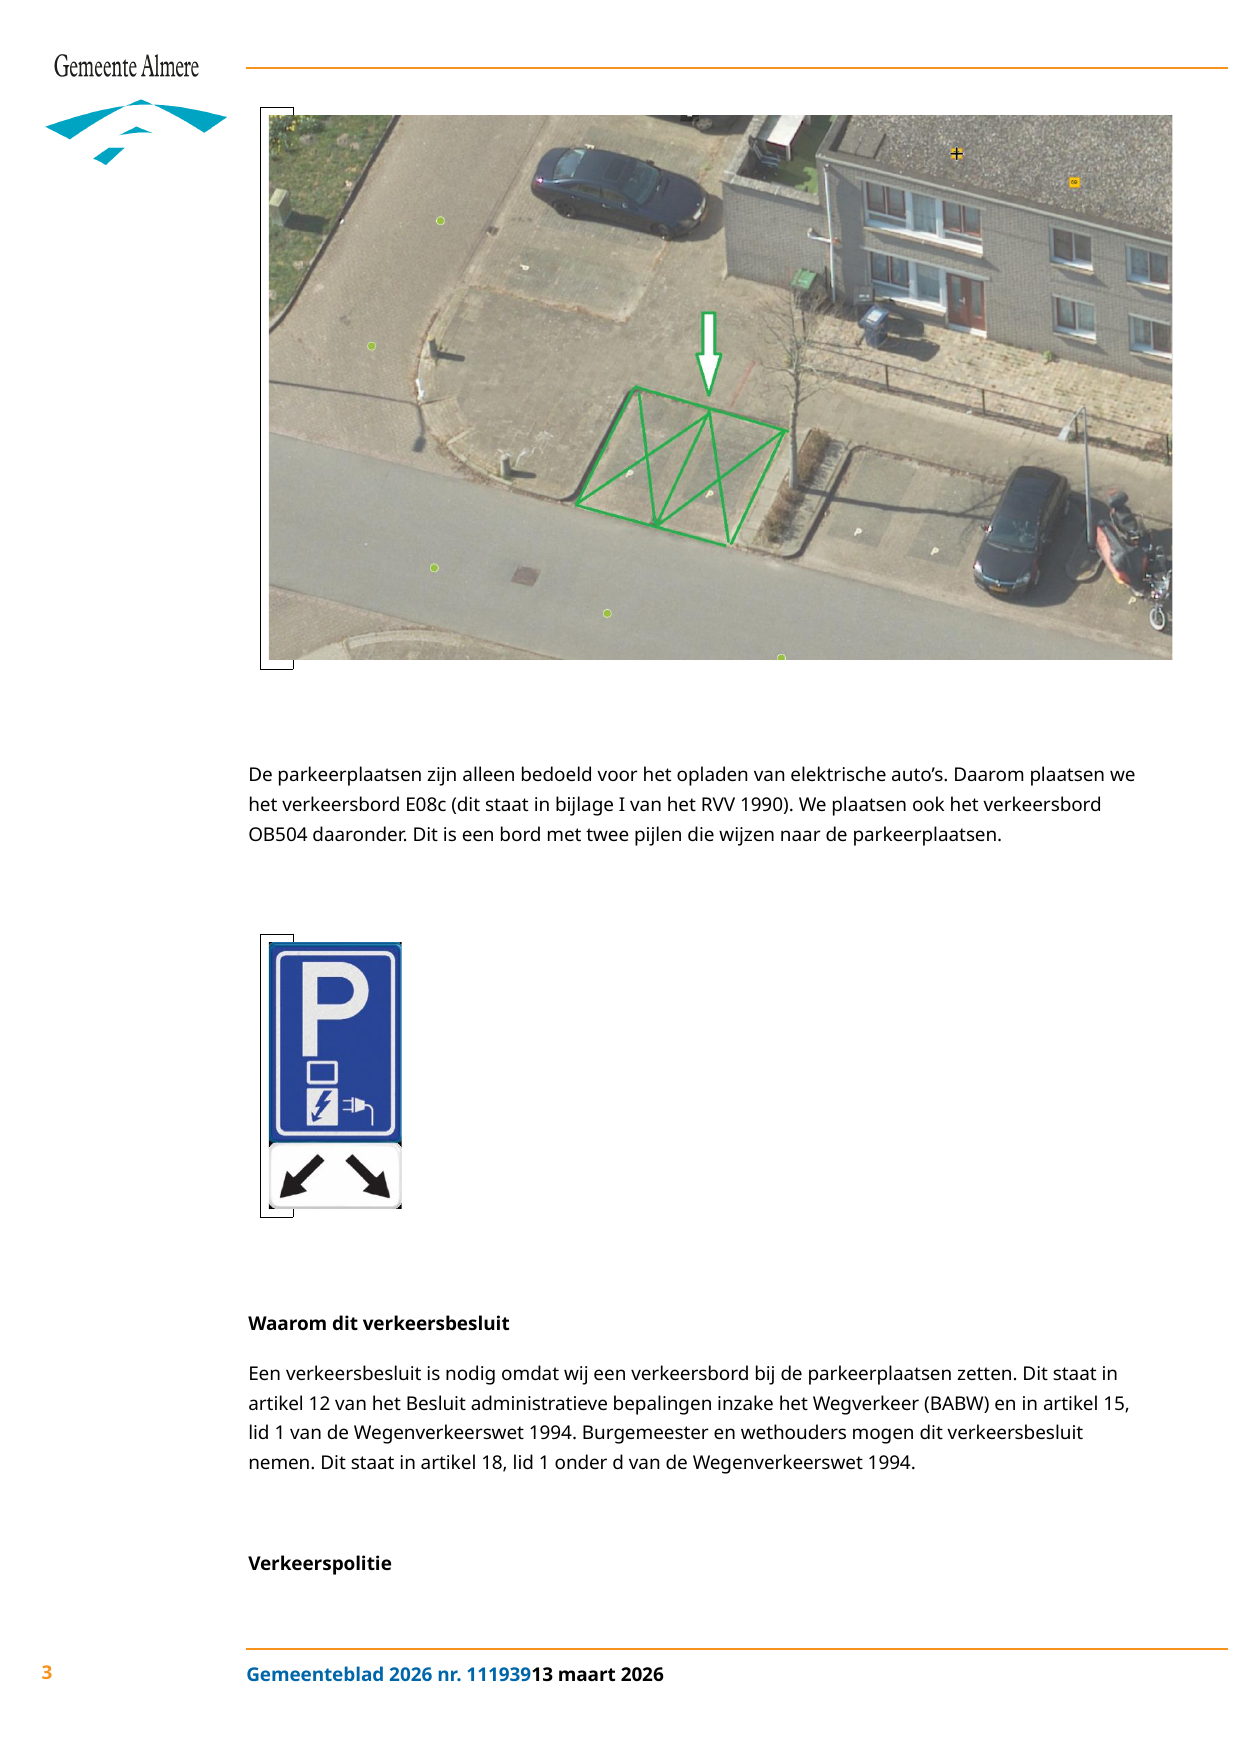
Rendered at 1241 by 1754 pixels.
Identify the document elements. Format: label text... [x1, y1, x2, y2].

picture [268, 115, 1173, 660]
text De parkeerplaatsen zijn alleen bedoeld voor het opladen van elektrische auto’s. Daarom plaatsen we het verkeersbord E08c (dit staat in bijlage I van het RVV 1990). We plaatsen ook het verkeersbord OB504 daaronder. Dit is een bord met twee pijlen die wijzen naar de parkeerplaatsen. [248, 762, 1152, 846]
text Een verkeersbesluit is nodig omdat wij een verkeersbord bij de parkeerplaatsen zetten. Dit staat in artikel 12 van het Besluit administratieve bepalingen inzake het Wegverkeer (BABW) en in artikel 15, lid 1 van de Wegenverkeerswet 1994. Burgemeester en wethouders mogen dit verkeersbesluit nemen. Dit staat in artikel 18, lid 1 onder d van de Wegenverkeerswet 1994. [248, 1360, 1152, 1474]
text Verkeerspolitie [248, 1550, 1152, 1575]
picture [268, 942, 402, 1209]
picture [41, 47, 231, 172]
text Waarom dit verkeersbesluit [248, 1310, 1152, 1335]
